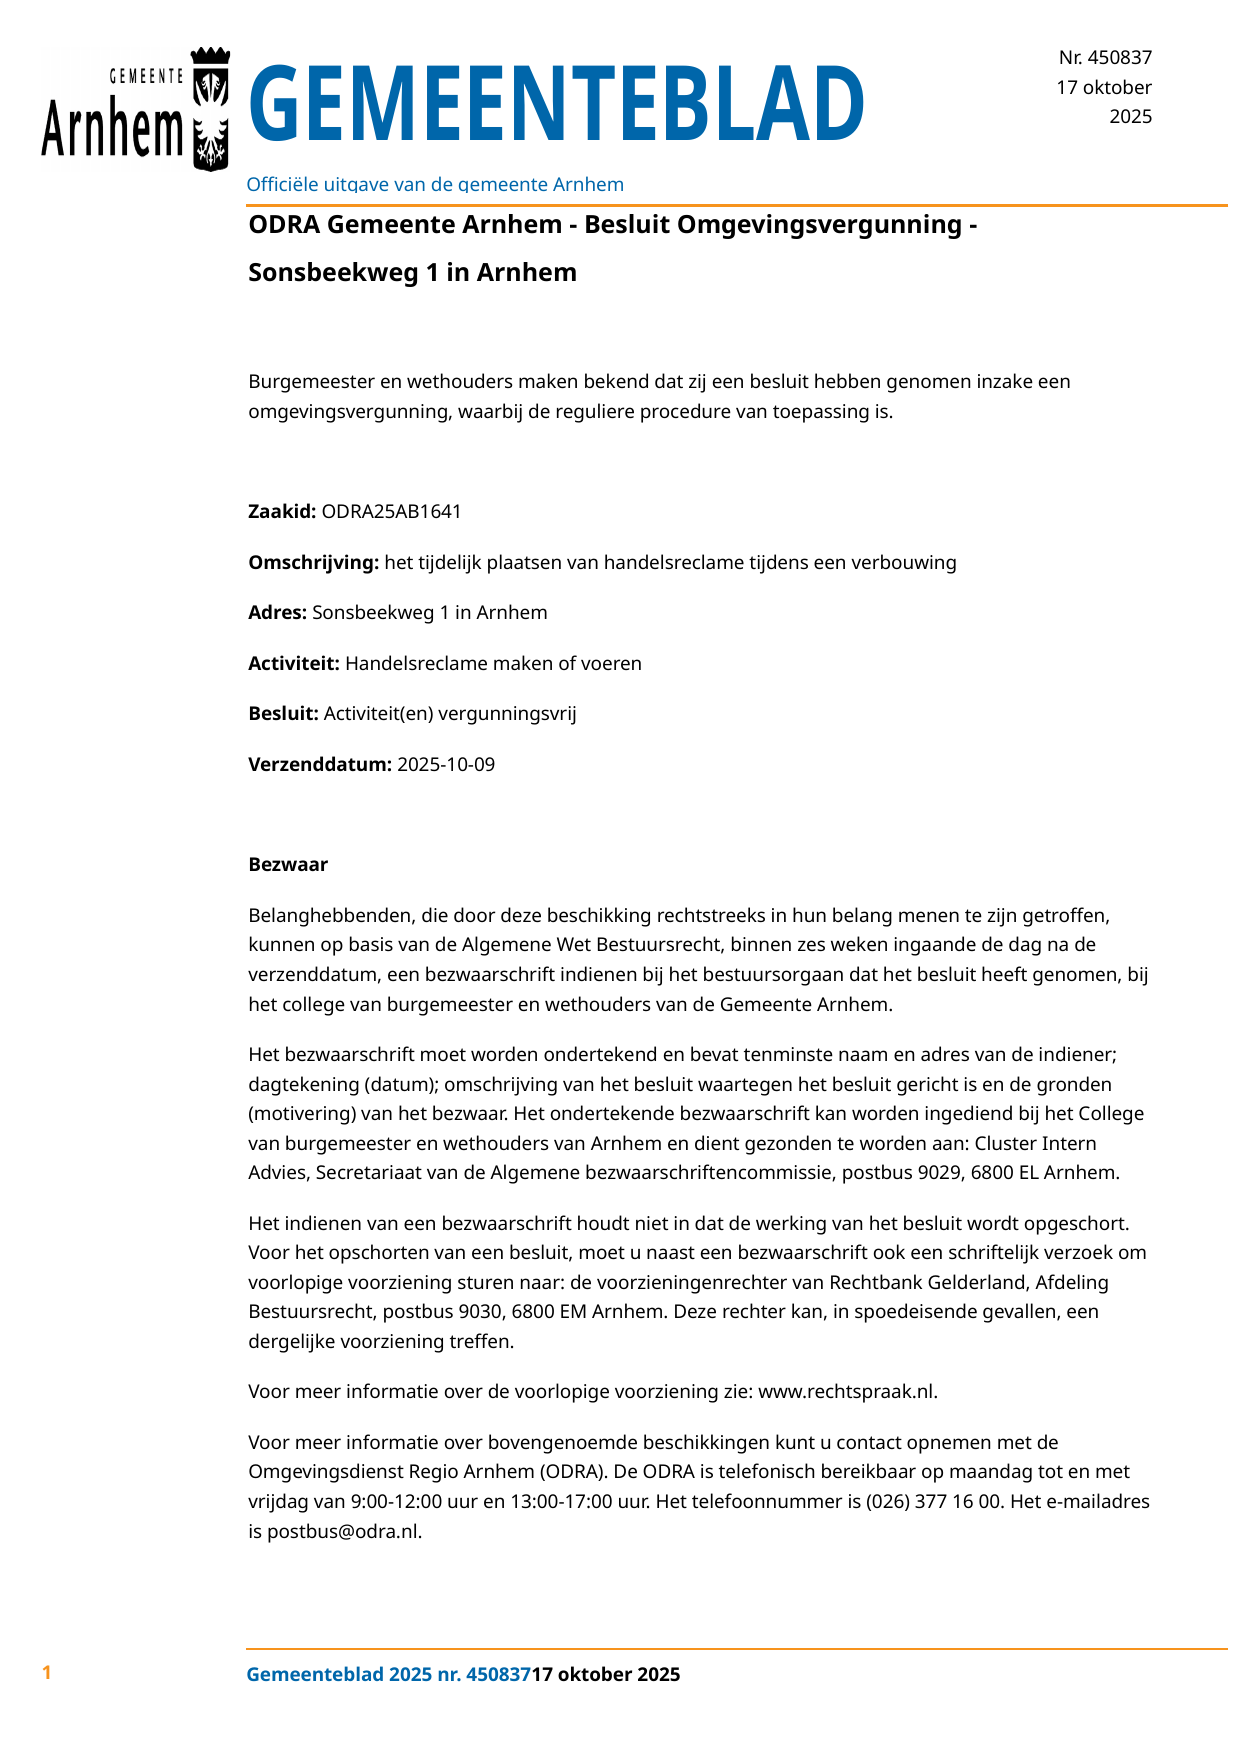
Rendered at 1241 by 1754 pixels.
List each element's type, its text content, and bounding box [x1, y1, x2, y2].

text Activiteit: Handelsreclame maken of voeren [248, 650, 1152, 676]
text Voor meer informatie over bovengenoemde beschikkingen kunt u contact opnemen met de Omgevingsdienst Regio Arnhem (ODRA). De ODRA is telefonisch bereikbaar op maandag tot en met vrijdag van 9:00-12:00 uur en 13:00-17:00 uur. Het telefoonnummer is (026) 377 16 00. Het e-mailadres is postbus@odra.nl. [248, 1429, 1152, 1544]
text Zaakid: ODRA25AB1641 [248, 499, 1152, 524]
text Adres: Sonsbeekweg 1 in Arnhem [248, 599, 1152, 625]
text Belanghebbenden, die door deze beschikking rechtstreeks in hun belang menen te zijn getroffen, kunnen op basis van de Algemene Wet Bestuursrecht, binnen zes weken ingaande de dag na de verzenddatum, een bezwaarschrift indienen bij het bestuursorgaan dat het besluit heeft genomen, bij het college van burgemeester en wethouders van de Gemeente Arnhem. [248, 902, 1152, 1017]
text ODRA Gemeente Arnhem - Besluit Omgevingsvergunning - Sonsbeekweg 1 in Arnhem [248, 207, 1152, 288]
text Het indienen van een bezwaarschrift houdt niet in dat de werking van het besluit wordt opgeschort. Voor het opschorten van een besluit, moet u naast een bezwaarschrift ook een schriftelijk verzoek om voorlopige voorziening sturen naar: de voorzieningenrechter van Rechtbank Gelderland, Afdeling Bestuursrecht, postbus 9030, 6800 EM Arnhem. Deze rechter kan, in spoedeisende gevallen, een dergelijke voorziening treffen. [248, 1210, 1152, 1354]
text Bezwaar [248, 852, 1152, 877]
text Voor meer informatie over de voorlopige voorziening zie: www.rechtspraak.nl. [248, 1379, 1152, 1404]
text Omschrijving: het tijdelijk plaatsen van handelsreclame tijdens een verbouwing [248, 549, 1152, 575]
text Besluit: Activiteit(en) vergunningsvrij [248, 700, 1152, 726]
picture [41, 47, 231, 172]
text Burgemeester en wethouders maken bekend dat zij een besluit hebben genomen inzake een omgevingsvergunning, waarbij de reguliere procedure van toepassing is. [248, 368, 1152, 424]
text Verzenddatum: 2025-10-09 [248, 751, 1152, 777]
text Het bezwaarschrift moet worden ondertekend en bevat tenminste naam en adres van de indiener; dagtekening (datum); omschrijving van het besluit waartegen het besluit gericht is en de gronden (motivering) van het bezwaar. Het ondertekende bezwaarschrift kan worden ingediend bij het College van burgemeester en wethouders van Arnhem en dient gezonden te worden aan: Cluster Intern Advies, Secretariaat van de Algemene bezwaarschriftencommissie, postbus 9029, 6800 EL Arnhem. [248, 1041, 1152, 1185]
